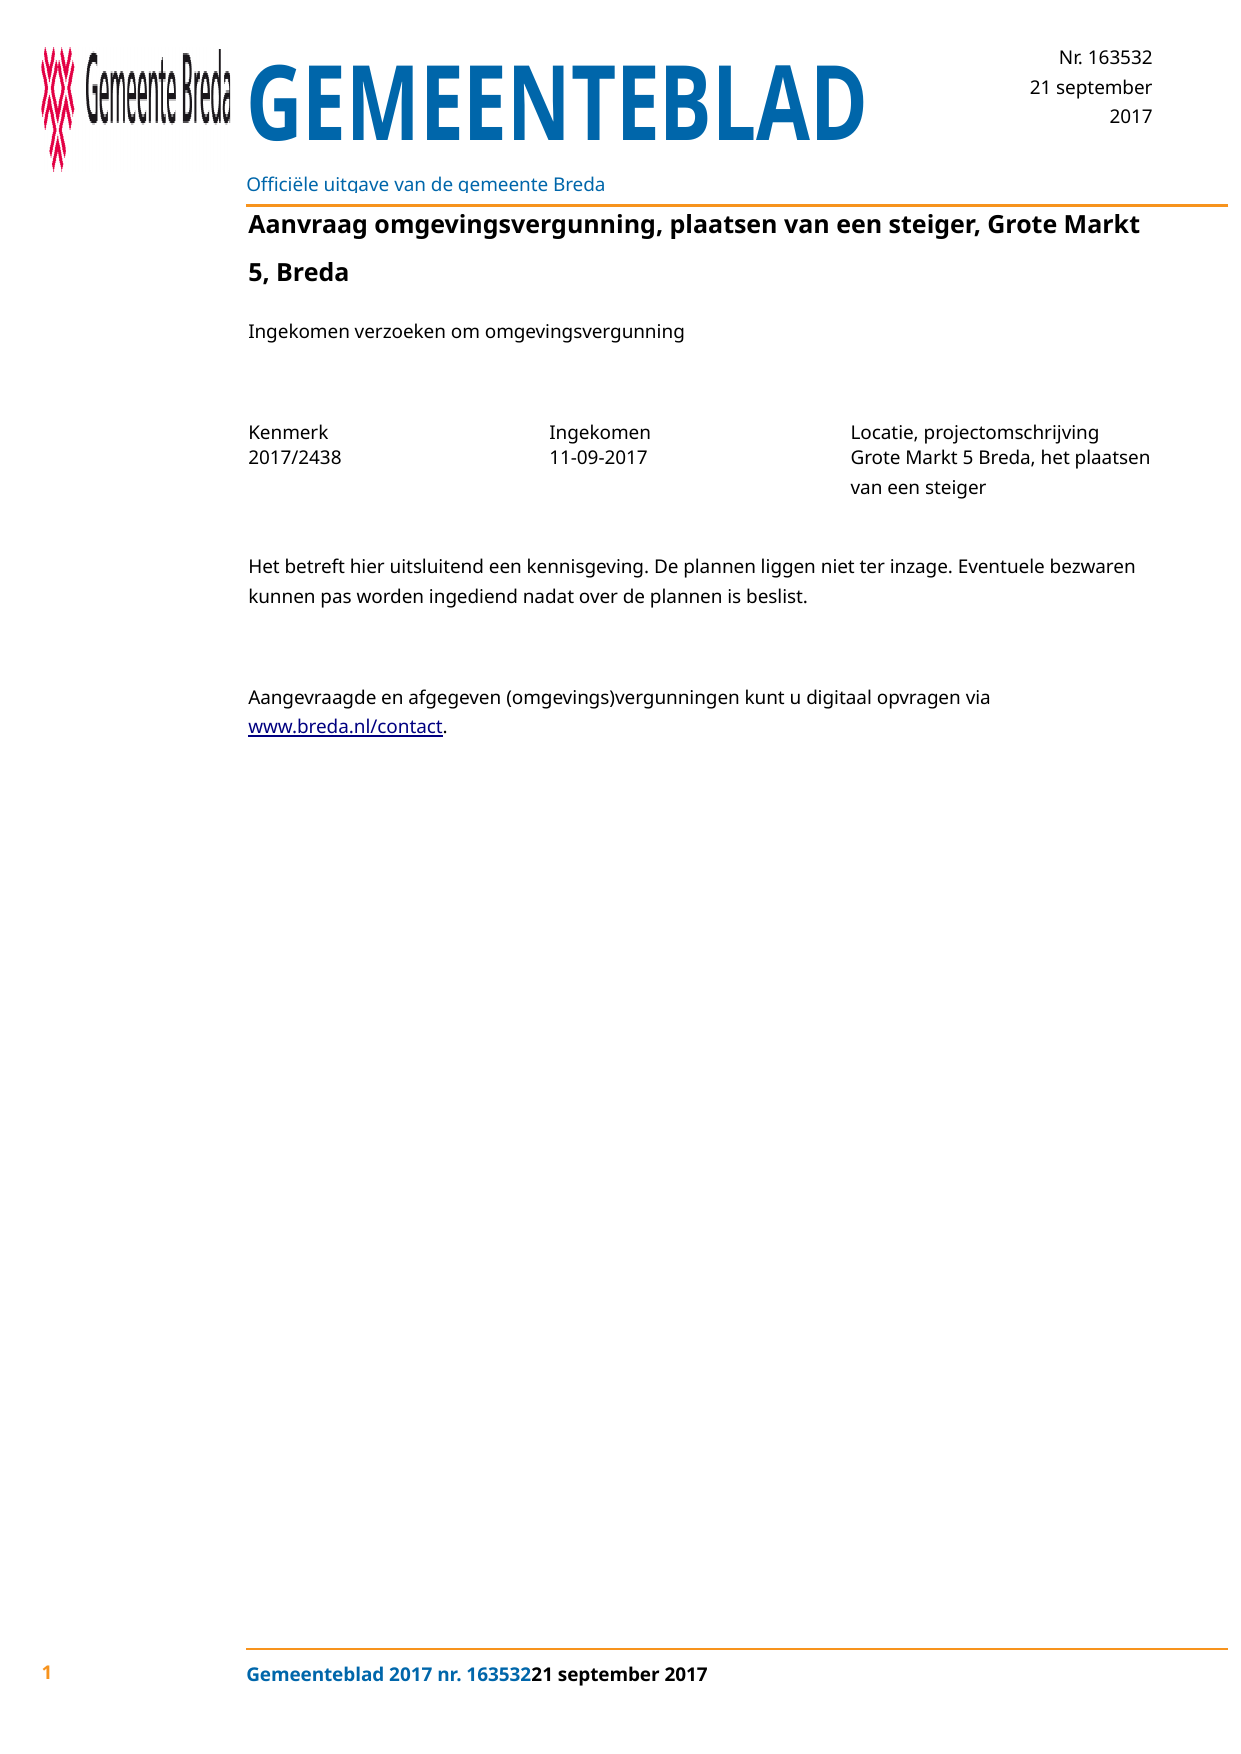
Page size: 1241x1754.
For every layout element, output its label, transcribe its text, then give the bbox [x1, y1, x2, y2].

table_header Kenmerk [248, 419, 549, 444]
text Het betreft hier uitsluitend een kennisgeving. De plannen liggen niet ter inzage. Eventuele bezwaren kunnen pas worden ingediend nadat over de plannen is beslist. [248, 553, 1152, 609]
table_header Ingekomen [549, 419, 850, 444]
table_header Locatie, projectomschrijving [850, 419, 1152, 444]
table_cell 11-09-2017 [549, 445, 850, 500]
table_cell Grote Markt 5 Breda, het plaatsen van een steiger [850, 445, 1152, 500]
text Aanvraag omgevingsvergunning, plaatsen van een steiger, Grote Markt 5, Breda [248, 207, 1152, 288]
table_cell 2017/2438 [248, 445, 549, 500]
text Ingekomen verzoeken om omgevingsvergunning [248, 318, 1152, 344]
picture [41, 47, 231, 172]
text Aangevraagde en afgegeven (omgevings)vergunningen kunt u digitaal opvragen via www.breda.nl/contact. [248, 684, 1152, 739]
